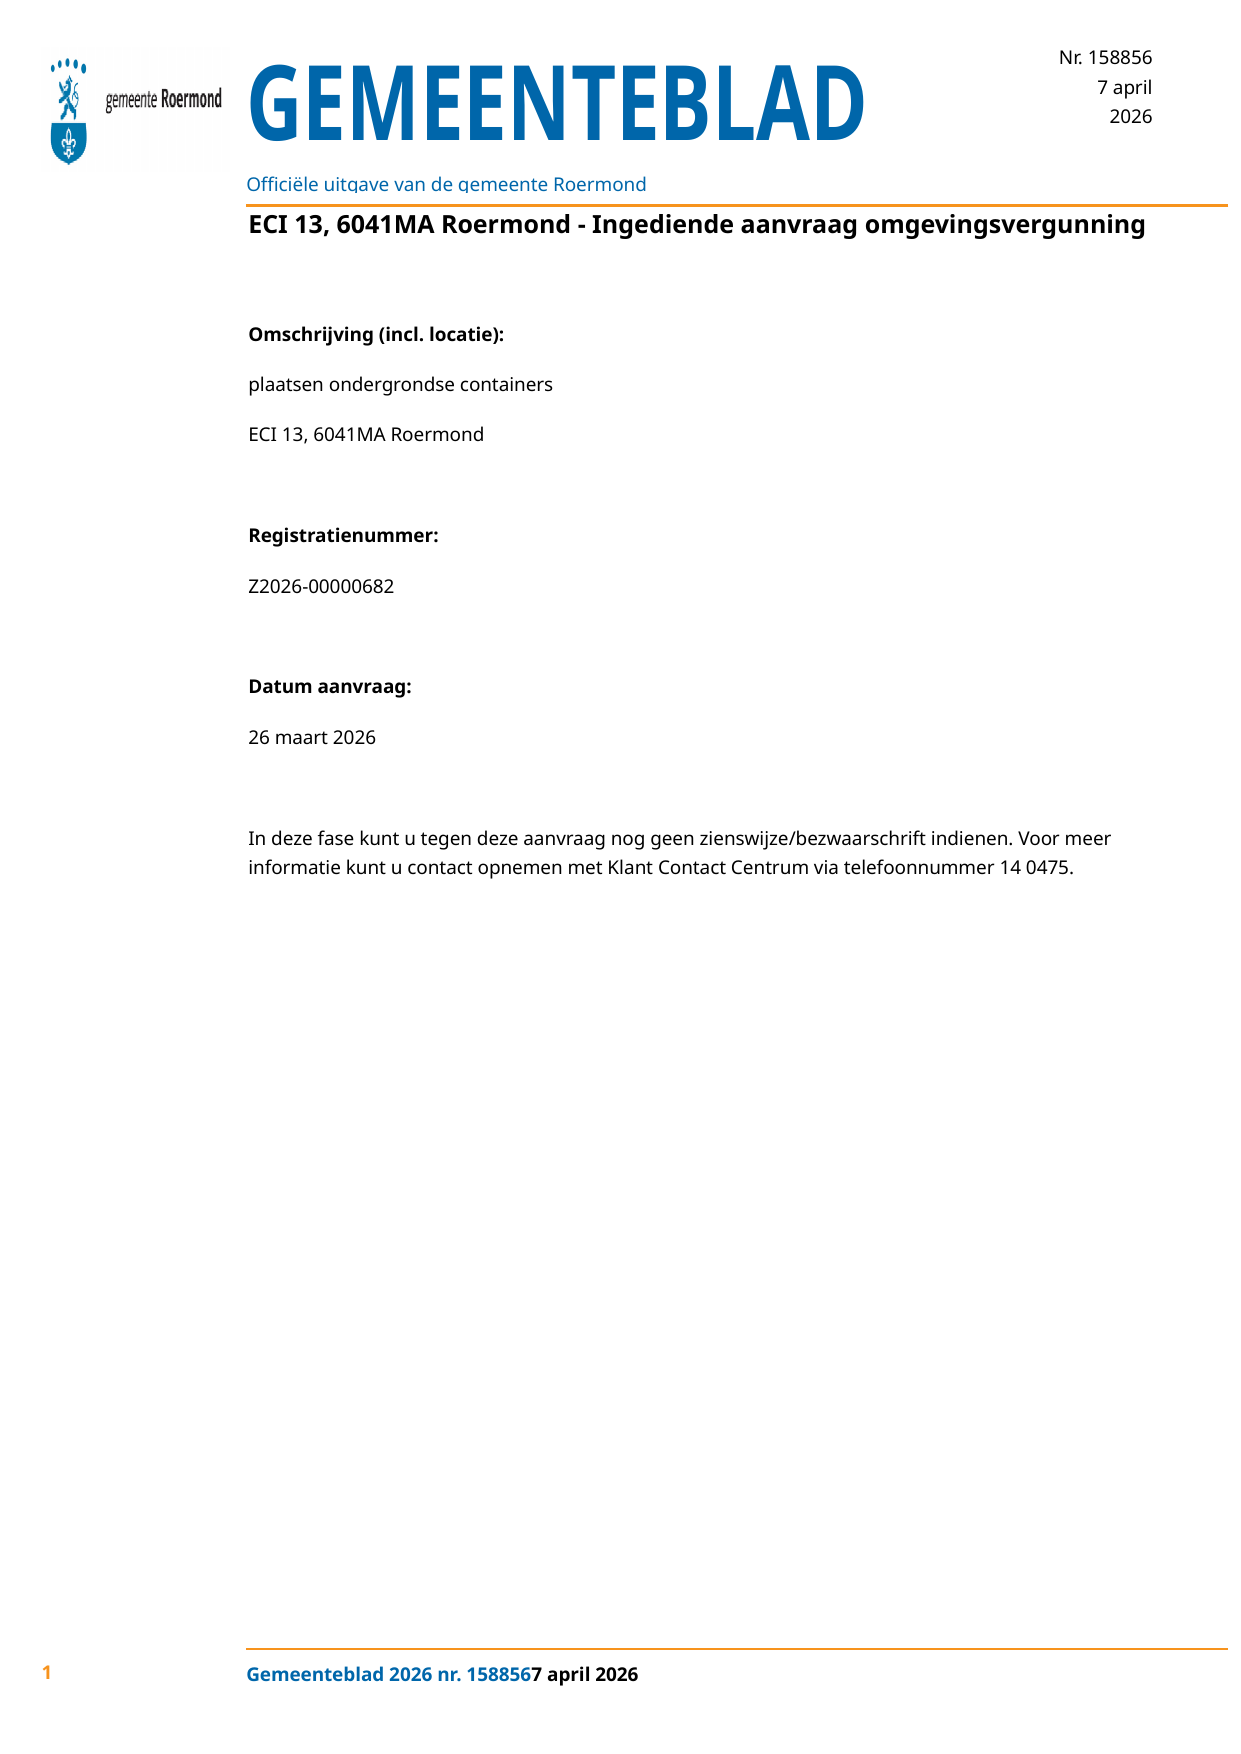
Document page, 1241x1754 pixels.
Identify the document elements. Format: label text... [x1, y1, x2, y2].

text Omschrijving (incl. locatie): [248, 321, 1152, 346]
text 26 maart 2026 [248, 724, 1152, 750]
text Registratienummer: [248, 522, 1152, 548]
text In deze fase kunt u tegen deze aanvraag nog geen zienswijze/bezwaarschrift indienen. Voor meer informatie kunt u contact opnemen met Klant Contact Centrum via telefoonnummer 14 0475. [248, 825, 1152, 880]
text Datum aanvraag: [248, 674, 1152, 699]
text plaatsen ondergrondse containers [248, 371, 1152, 397]
text Z2026-00000682 [248, 573, 1152, 598]
picture [41, 47, 231, 172]
text ECI 13, 6041MA Roermond [248, 422, 1152, 447]
text ECI 13, 6041MA Roermond - Ingediende aanvraag omgevingsvergunning [248, 207, 1152, 241]
